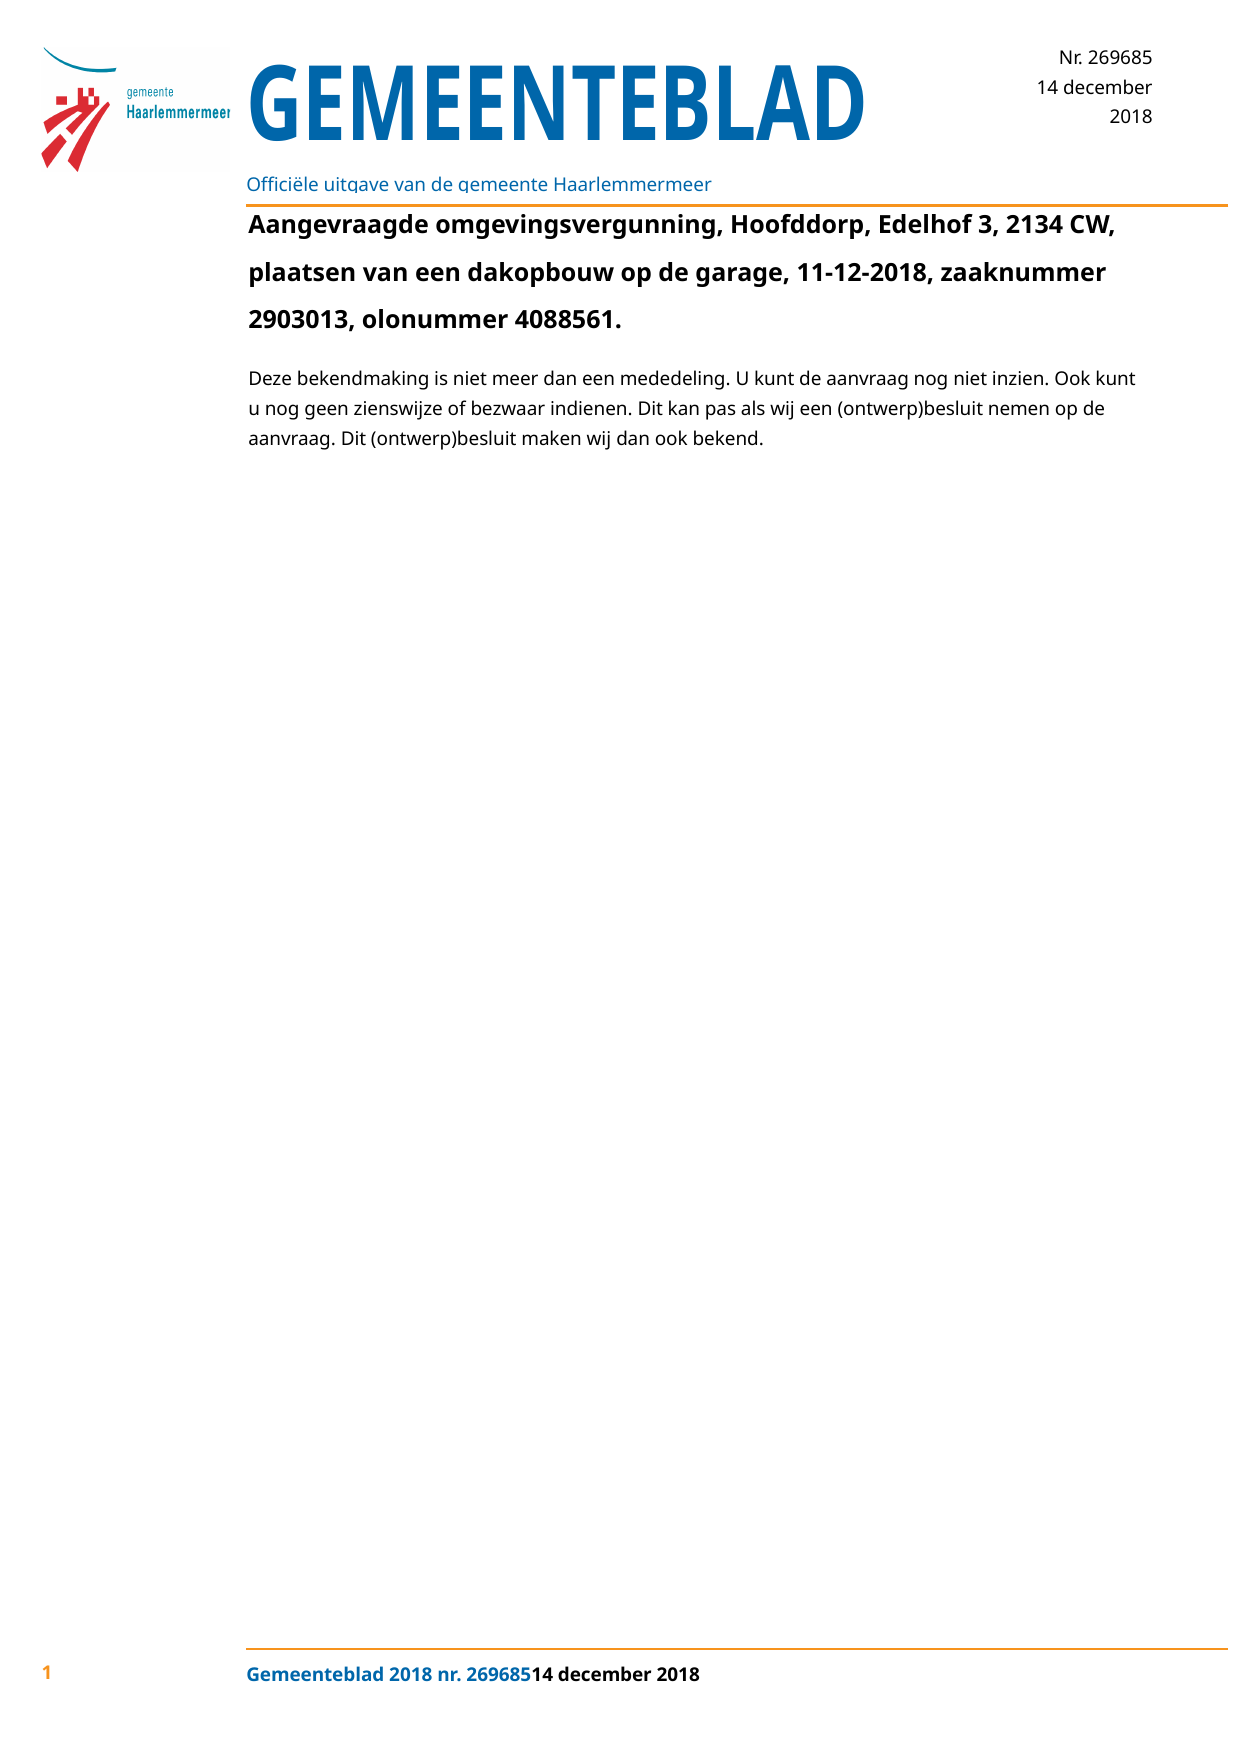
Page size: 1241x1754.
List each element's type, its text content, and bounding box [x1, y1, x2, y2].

text Aangevraagde omgevingsvergunning, Hoofddorp, Edelhof 3, 2134 CW, plaatsen van een dakopbouw op de garage, 11-12-2018, zaaknummer 2903013, olonummer 4088561. [248, 207, 1152, 336]
text Deze bekendmaking is niet meer dan een mededeling. U kunt de aanvraag nog niet inzien. Ook kunt u nog geen zienswijze of bezwaar indienen. Dit kan pas als wij een (ontwerp)besluit nemen op de aanvraag. Dit (ontwerp)besluit maken wij dan ook bekend. [248, 366, 1152, 450]
picture [41, 47, 231, 172]
